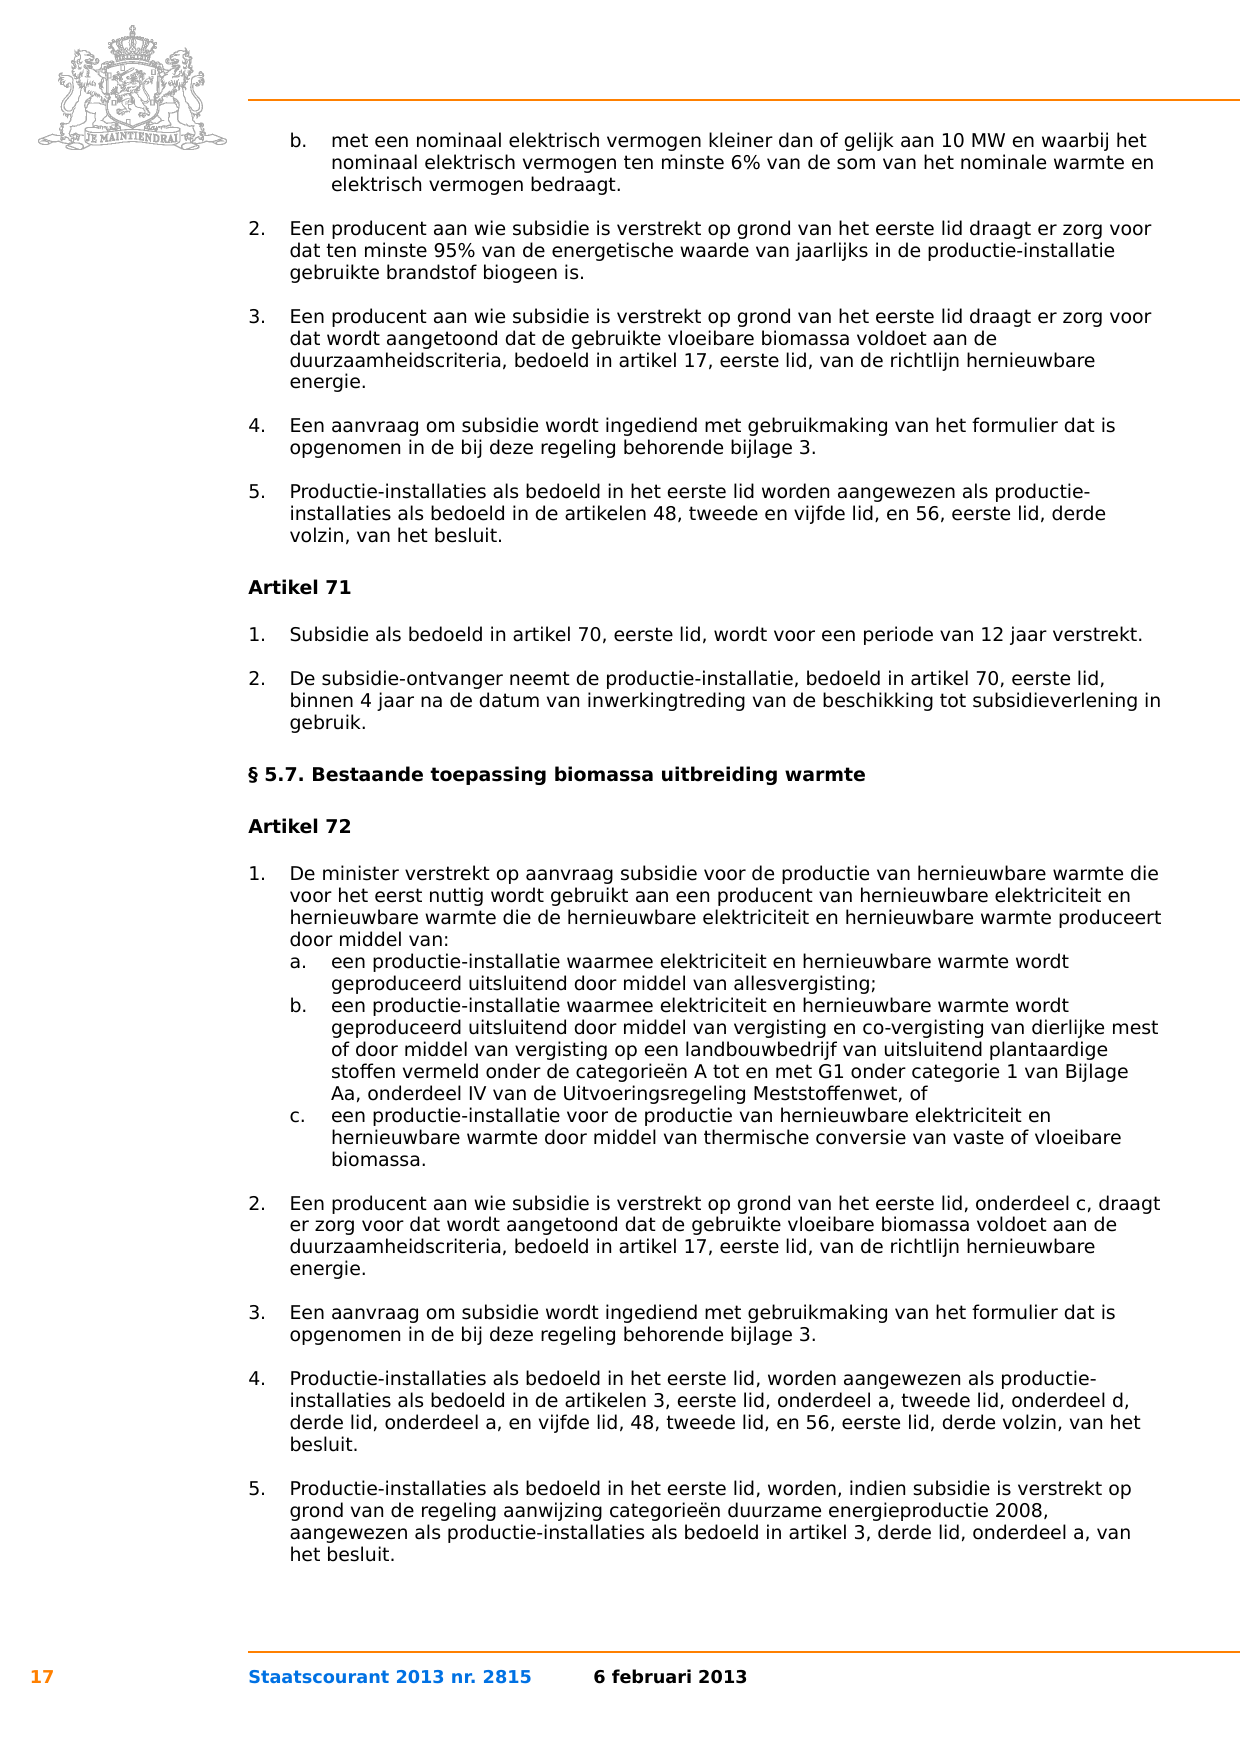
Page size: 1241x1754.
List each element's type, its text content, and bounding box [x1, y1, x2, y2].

text 5. Productie-installaties als bedoeld in het eerste lid, worden, indien subsidie is verstrekt op grond van de regeling aanwijzing categorieën duurzame energieproductie 2008, aangewezen als productie-installaties als bedoeld in artikel 3, derde lid, onderdeel a, van het besluit. [248, 1478, 1163, 1566]
subtitle § 5.7. Bestaande toepassing biomassa uitbreiding warmte [248, 764, 1163, 786]
text b. met een nominaal elektrisch vermogen kleiner dan of gelijk aan 10 MW en waarbij het nominaal elektrisch vermogen ten minste 6% van de som van het nominale warmte en elektrisch vermogen bedraagt. [289, 130, 1163, 196]
text c. een productie-installatie voor de productie van hernieuwbare elektriciteit en hernieuwbare warmte door middel van thermische conversie van vaste of vloeibare biomassa. [289, 1104, 1163, 1171]
subtitle Artikel 71 [248, 577, 1163, 599]
text a. een productie-installatie waarmee elektriciteit en hernieuwbare warmte wordt geproduceerd uitsluitend door middel van allesvergisting; [289, 951, 1163, 995]
text 4. Productie-installaties als bedoeld in het eerste lid, worden aangewezen als productie-installaties als bedoeld in de artikelen 3, eerste lid, onderdeel a, tweede lid, onderdeel d, derde lid, onderdeel a, en vijfde lid, 48, tweede lid, en 56, eerste lid, derde volzin, van het besluit. [248, 1368, 1163, 1456]
text 3. Een producent aan wie subsidie is verstrekt op grond van het eerste lid draagt er zorg voor dat wordt aangetoond dat de gebruikte vloeibare biomassa voldoet aan de duurzaamheidscriteria, bedoeld in artikel 17, eerste lid, van de richtlijn hernieuwbare energie. [248, 306, 1163, 393]
text 2. Een producent aan wie subsidie is verstrekt op grond van het eerste lid draagt er zorg voor dat ten minste 95% van de energetische waarde van jaarlijks in de productie-installatie gebruikte brandstof biogeen is. [248, 218, 1163, 284]
text 2. De subsidie-ontvanger neemt de productie-installatie, bedoeld in artikel 70, eerste lid, binnen 4 jaar na de datum van inwerkingtreding van de beschikking tot subsidieverlening in gebruik. [248, 668, 1163, 734]
picture [38, 25, 227, 150]
text 5. Productie-installaties als bedoeld in het eerste lid worden aangewezen als productie-installaties als bedoeld in de artikelen 48, tweede en vijfde lid, en 56, eerste lid, derde volzin, van het besluit. [248, 481, 1163, 547]
text 2. Een producent aan wie subsidie is verstrekt op grond van het eerste lid, onderdeel c, draagt er zorg voor dat wordt aangetoond dat de gebruikte vloeibare biomassa voldoet aan de duurzaamheidscriteria, bedoeld in artikel 17, eerste lid, van de richtlijn hernieuwbare energie. [248, 1192, 1163, 1280]
text 3. Een aanvraag om subsidie wordt ingediend met gebruikmaking van het formulier dat is opgenomen in de bij deze regeling behorende bijlage 3. [248, 1302, 1163, 1346]
text 1. De minister verstrekt op aanvraag subsidie voor de productie van hernieuwbare warmte die voor het eerst nuttig wordt gebruikt aan een producent van hernieuwbare elektriciteit en hernieuwbare warmte die de hernieuwbare elektriciteit en hernieuwbare warmte produceert door middel van: [248, 863, 1163, 951]
text b. een productie-installatie waarmee elektriciteit en hernieuwbare warmte wordt geproduceerd uitsluitend door middel van vergisting en co-vergisting van dierlijke mest of door middel van vergisting op een landbouwbedrijf van uitsluitend plantaardige stoffen vermeld onder de categorieën A tot en met G1 onder categorie 1 van Bijlage Aa, onderdeel IV van de Uitvoeringsregeling Meststoffenwet, of [289, 995, 1163, 1104]
text 4. Een aanvraag om subsidie wordt ingediend met gebruikmaking van het formulier dat is opgenomen in de bij deze regeling behorende bijlage 3. [248, 415, 1163, 459]
text 1. Subsidie als bedoeld in artikel 70, eerste lid, wordt voor een periode van 12 jaar verstrekt. [248, 624, 1163, 646]
subtitle Artikel 72 [248, 816, 1163, 838]
